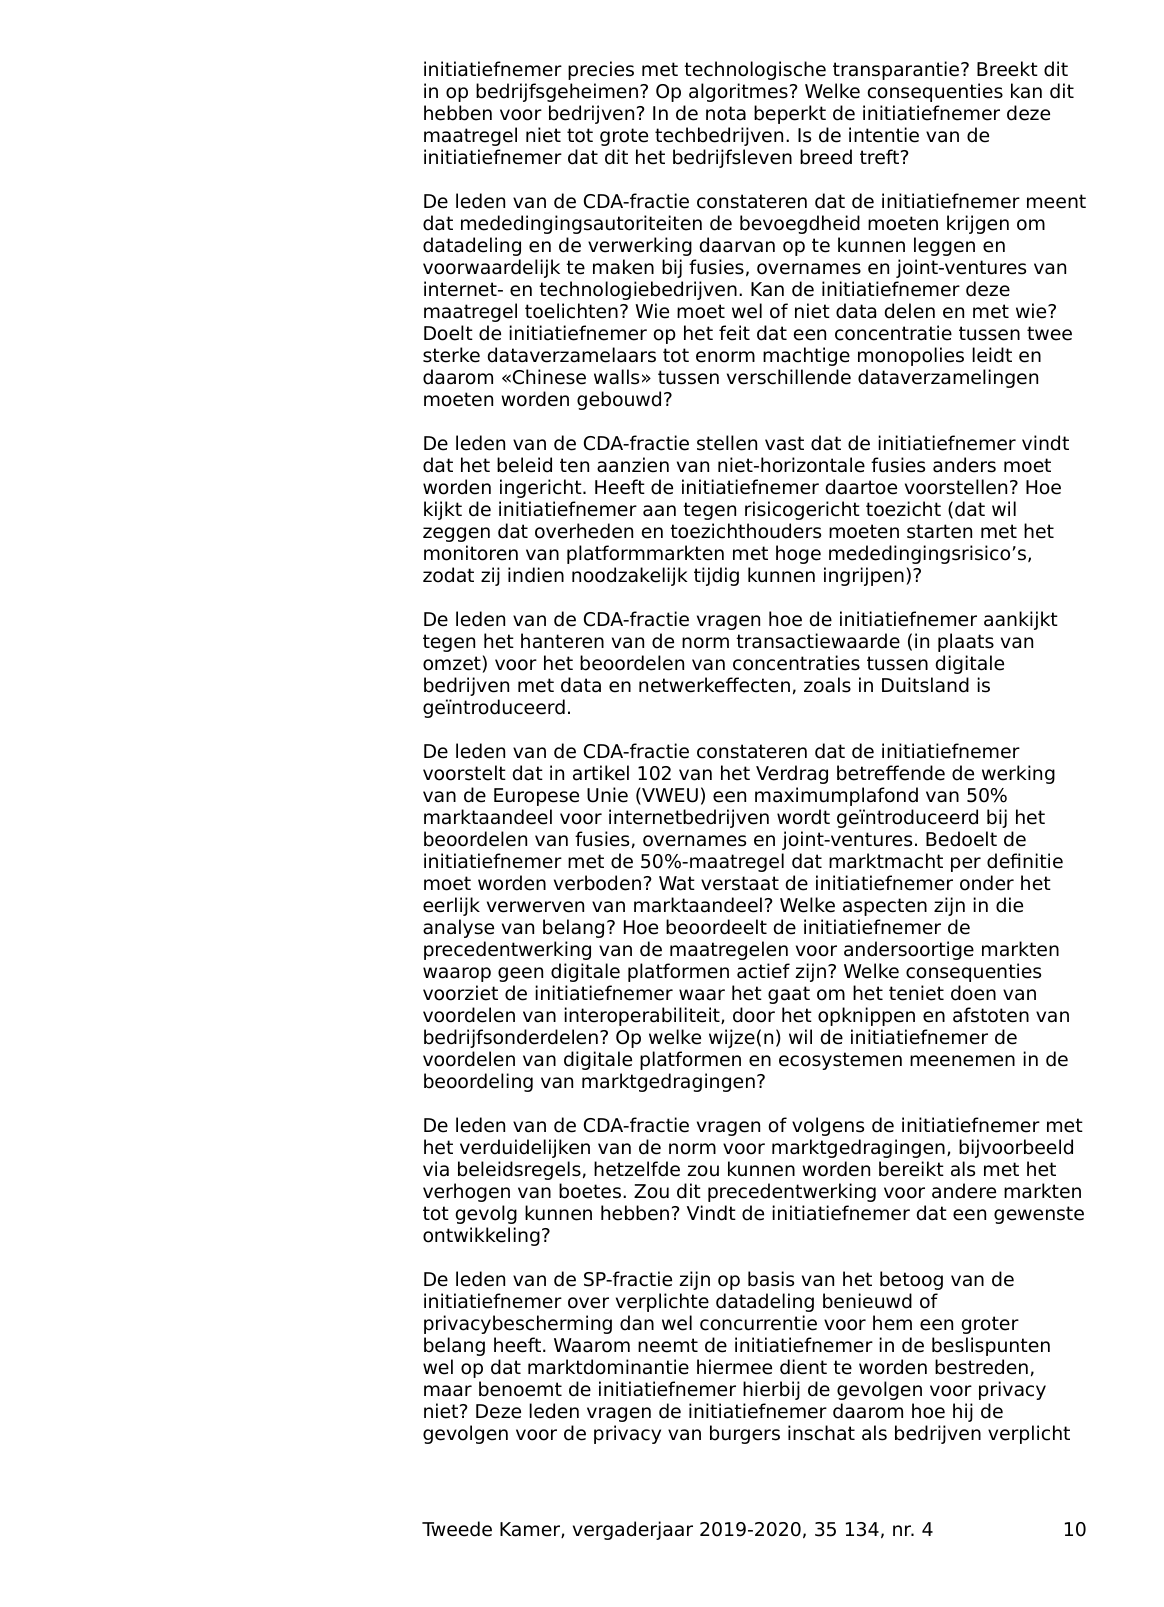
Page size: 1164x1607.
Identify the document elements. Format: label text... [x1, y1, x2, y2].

text initiatiefnemer precies met technologische transparantie? Breekt dit in op bedrijfsgeheimen? Op algoritmes? Welke consequenties kan dit hebben voor bedrijven? In de nota beperkt de initiatiefnemer deze maatregel niet tot grote techbedrijven. Is de intentie van de initiatiefnemer dat dit het bedrijfsleven breed treft? [422, 59, 1087, 169]
text De leden van de CDA-fractie constateren dat de initiatiefnemer meent dat mededingingsautoriteiten de bevoegdheid moeten krijgen om datadeling en de verwerking daarvan op te kunnen leggen en voorwaardelijk te maken bij fusies, overnames en joint-ventures van internet- en technologiebedrijven. Kan de initiatiefnemer deze maatregel toelichten? Wie moet wel of niet data delen en met wie? Doelt de initiatiefnemer op het feit dat een concentratie tussen twee sterke dataverzamelaars tot enorm machtige monopolies leidt en daarom «Chinese walls» tussen verschillende dataverzamelingen moeten worden gebouwd? [422, 191, 1087, 411]
text De leden van de CDA-fractie constateren dat de initiatiefnemer voorstelt dat in artikel 102 van het Verdrag betreffende de werking van de Europese Unie (VWEU) een maximumplafond van 50% marktaandeel voor internetbedrijven wordt geïntroduceerd bij het beoordelen van fusies, overnames en joint-ventures. Bedoelt de initiatiefnemer met de 50%-maatregel dat marktmacht per definitie moet worden verboden? Wat verstaat de initiatiefnemer onder het eerlijk verwerven van marktaandeel? Welke aspecten zijn in die analyse van belang? Hoe beoordeelt de initiatiefnemer de precedentwerking van de maatregelen voor andersoortige markten waarop geen digitale platformen actief zijn? Welke consequenties voorziet de initiatiefnemer waar het gaat om het teniet doen van voordelen van interoperabiliteit, door het opknippen en afstoten van bedrijfsonderdelen? Op welke wijze(n) wil de initiatiefnemer de voordelen van digitale platformen en ecosystemen meenemen in de beoordeling van marktgedragingen? [422, 741, 1087, 1093]
text De leden van de SP-fractie zijn op basis van het betoog van de initiatiefnemer over verplichte datadeling benieuwd of privacybescherming dan wel concurrentie voor hem een groter belang heeft. Waarom neemt de initiatiefnemer in de beslispunten wel op dat marktdominantie hiermee dient te worden bestreden, maar benoemt de initiatiefnemer hierbij de gevolgen voor privacy niet? Deze leden vragen de initiatiefnemer daarom hoe hij de gevolgen voor de privacy van burgers inschat als bedrijven verplicht [422, 1269, 1087, 1445]
text De leden van de CDA-fractie stellen vast dat de initiatiefnemer vindt dat het beleid ten aanzien van niet-horizontale fusies anders moet worden ingericht. Heeft de initiatiefnemer daartoe voorstellen? Hoe kijkt de initiatiefnemer aan tegen risicogericht toezicht (dat wil zeggen dat overheden en toezichthouders moeten starten met het monitoren van platformmarkten met hoge mededingingsrisico’s, zodat zij indien noodzakelijk tijdig kunnen ingrijpen)? [422, 433, 1087, 587]
text De leden van de CDA-fractie vragen of volgens de initiatiefnemer met het verduidelijken van de norm voor marktgedragingen, bijvoorbeeld via beleidsregels, hetzelfde zou kunnen worden bereikt als met het verhogen van boetes. Zou dit precedentwerking voor andere markten tot gevolg kunnen hebben? Vindt de initiatiefnemer dat een gewenste ontwikkeling? [422, 1115, 1087, 1247]
text De leden van de CDA-fractie vragen hoe de initiatiefnemer aankijkt tegen het hanteren van de norm transactiewaarde (in plaats van omzet) voor het beoordelen van concentraties tussen digitale bedrijven met data en netwerkeffecten, zoals in Duitsland is geïntroduceerd. [422, 609, 1087, 719]
